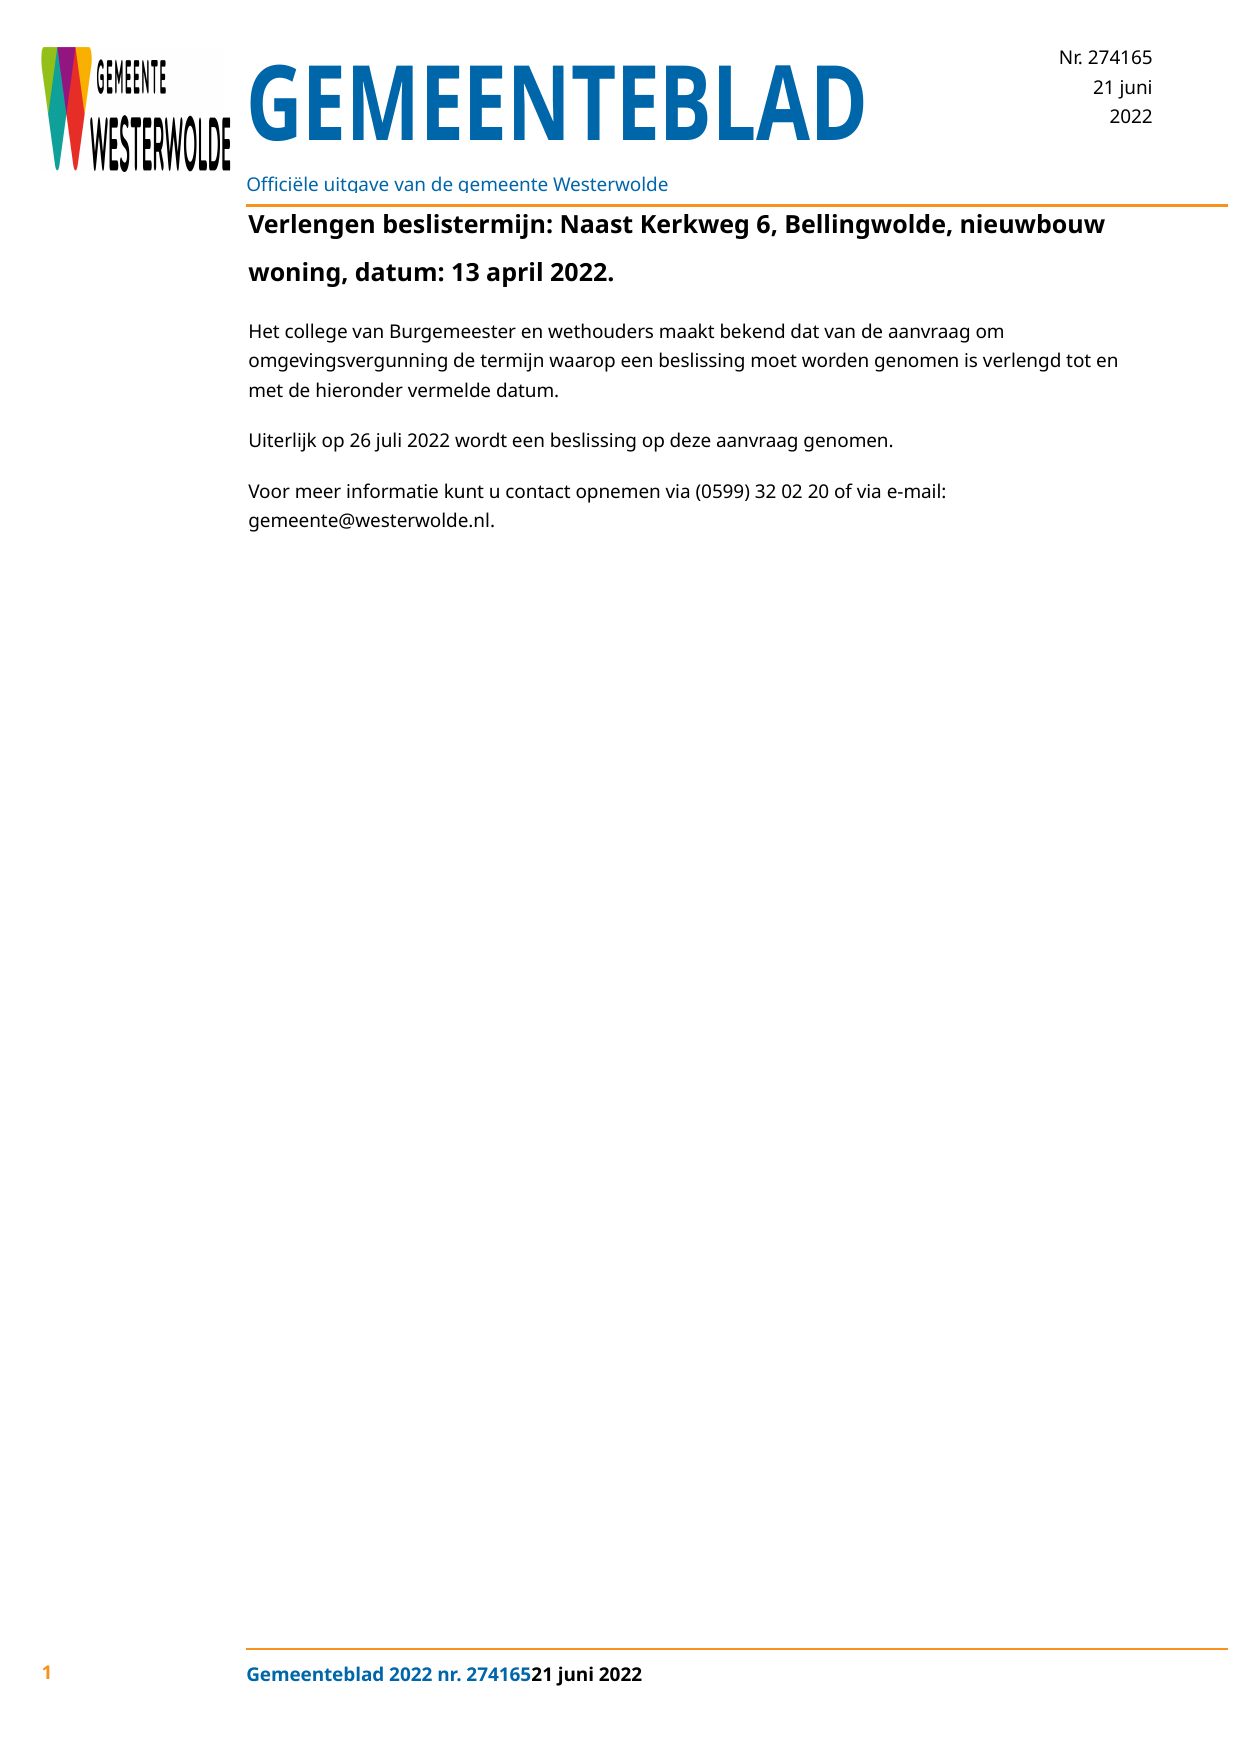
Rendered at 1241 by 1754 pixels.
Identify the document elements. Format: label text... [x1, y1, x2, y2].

picture [41, 47, 231, 172]
text Uiterlijk op 26 juli 2022 wordt een beslissing op deze aanvraag genomen. [248, 427, 1152, 453]
text Verlengen beslistermijn: Naast Kerkweg 6, Bellingwolde, nieuwbouw woning, datum: 13 april 2022. [248, 207, 1152, 288]
text Voor meer informatie kunt u contact opnemen via (0599) 32 02 20 of via e-mail: gemeente@westerwolde.nl. [248, 478, 1152, 533]
text Het college van Burgemeester en wethouders maakt bekend dat van de aanvraag om omgevingsvergunning de termijn waarop een beslissing moet worden genomen is verlengd tot en met de hieronder vermelde datum. [248, 318, 1152, 403]
